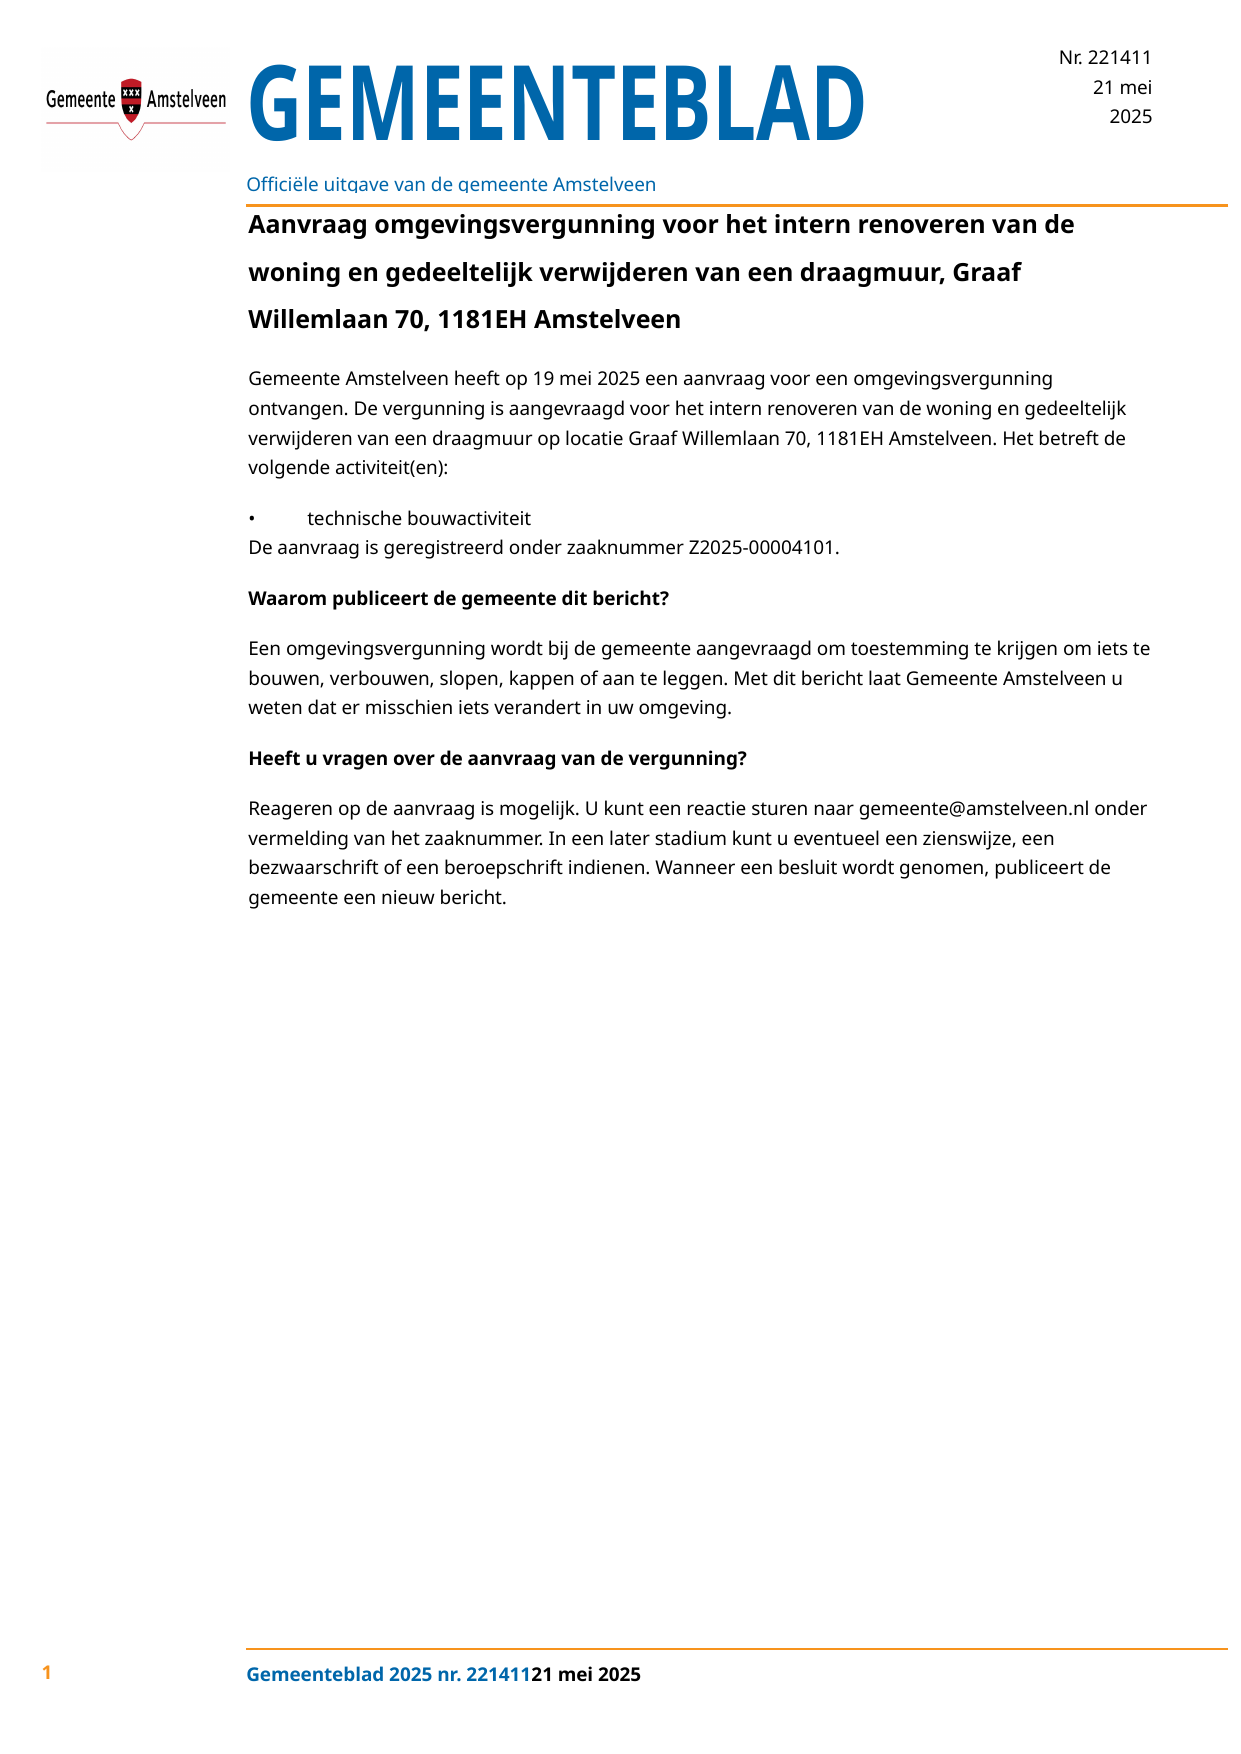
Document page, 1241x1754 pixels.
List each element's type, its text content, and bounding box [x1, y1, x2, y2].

text Waarom publiceert de gemeente dit bericht? [248, 585, 1152, 610]
text Reageren op de aanvraag is mogelijk. U kunt een reactie sturen naar gemeente@amstelveen.nl onder vermelding van het zaaknummer. In een later stadium kunt u eventueel een zienswijze, een bezwaarschrift of een beroepschrift indienen. Wanneer een besluit wordt genomen, publiceert de gemeente een nieuw bericht. [248, 795, 1152, 909]
picture [41, 47, 231, 172]
text Een omgevingsvergunning wordt bij de gemeente aangevraagd om toestemming te krijgen om iets te bouwen, verbouwen, slopen, kappen of aan te leggen. Met dit bericht laat Gemeente Amstelveen u weten dat er misschien iets verandert in uw omgeving. [248, 635, 1152, 720]
text Gemeente Amstelveen heeft op 19 mei 2025 een aanvraag voor een omgevingsvergunning ontvangen. De vergunning is aangevraagd voor het intern renoveren van de woning en gedeeltelijk verwijderen van een draagmuur op locatie Graaf Willemlaan 70, 1181EH Amstelveen. Het betreft de volgende activiteit(en): [248, 366, 1152, 480]
text Aanvraag omgevingsvergunning voor het intern renoveren van de woning en gedeeltelijk verwijderen van een draagmuur, Graaf Willemlaan 70, 1181EH Amstelveen [248, 207, 1152, 336]
text De aanvraag is geregistreerd onder zaaknummer Z2025-00004101. [248, 534, 1152, 560]
list technische bouwactiviteit [248, 505, 1152, 530]
text Heeft u vragen over de aanvraag van de vergunning? [248, 745, 1152, 770]
